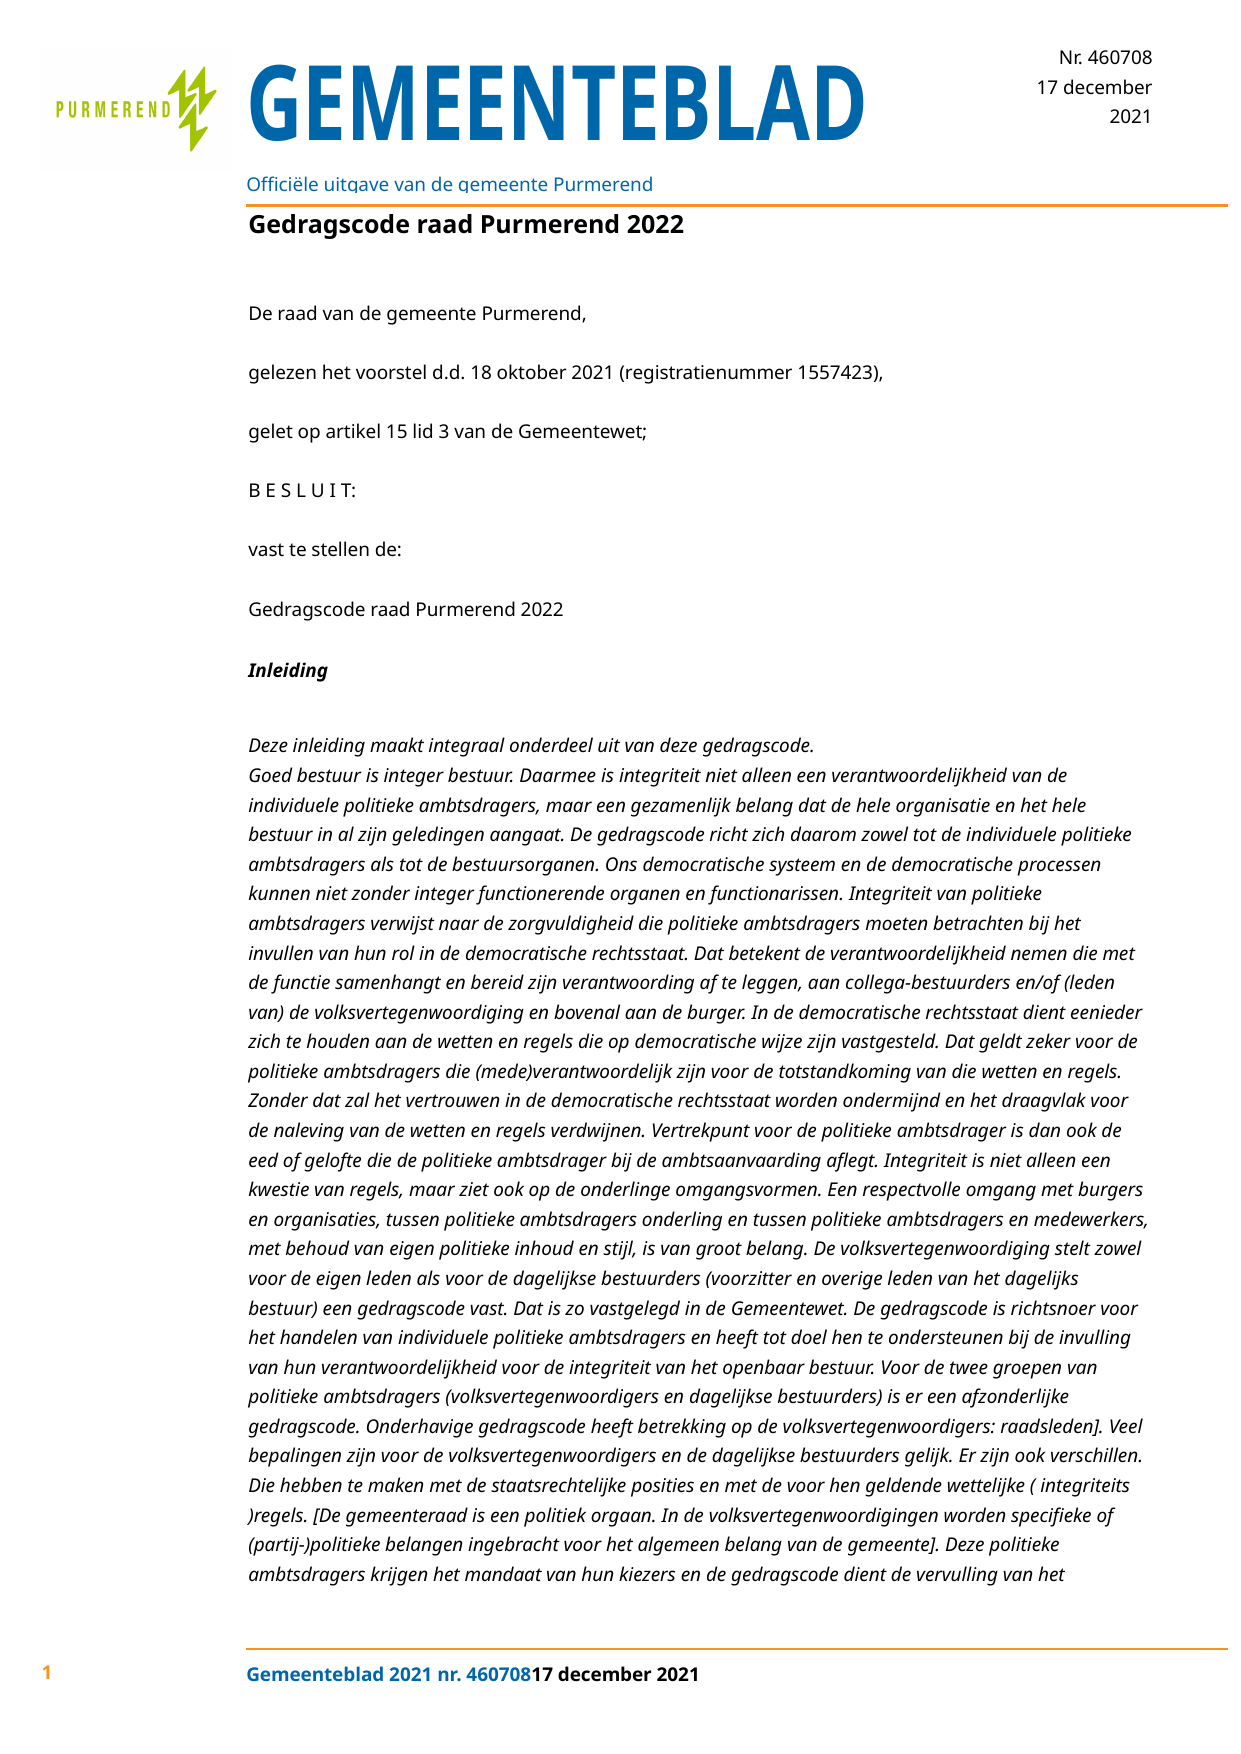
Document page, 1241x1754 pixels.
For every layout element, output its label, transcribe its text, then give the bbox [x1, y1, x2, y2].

text gelet op artikel 15 lid 3 van de Gemeentewet; [248, 418, 1152, 444]
text Gedragscode raad Purmerend 2022 [248, 207, 1152, 241]
text Deze inleiding maakt integraal onderdeel uit van deze gedragscode. [248, 733, 1152, 758]
text Inleiding [248, 655, 1152, 683]
text gelezen het voorstel d.d. 18 oktober 2021 (registratienummer 1557423), [248, 359, 1152, 385]
text Goed bestuur is integer bestuur. Daarmee is integriteit niet alleen een verantwoordelijkheid van de individuele politieke ambtsdragers, maar een gezamenlijk belang dat de hele organisatie en het hele bestuur in al zijn geledingen aangaat. De gedragscode richt zich daarom zowel tot de individuele politieke ambtsdragers als tot de bestuursorganen. Ons democratische systeem en de democratische processen kunnen niet zonder integer functionerende organen en functionarissen. Integriteit van politieke ambtsdragers verwijst naar de zorgvuldigheid die politieke ambtsdragers moeten betrachten bij het invullen van hun rol in de democratische rechtsstaat. Dat betekent de verantwoordelijkheid nemen die met de functie samenhangt en bereid zijn verantwoording af te leggen, aan collega-bestuurders en/of (leden van) de volksvertegenwoordiging en bovenal aan de burger. In de democratische rechtsstaat dient eenieder zich te houden aan de wetten en regels die op democratische wijze zijn vastgesteld. Dat geldt zeker voor de politieke ambtsdragers die (mede)verantwoordelijk zijn voor de totstandkoming van die wetten en regels. Zonder dat zal het vertrouwen in de democratische rechtsstaat worden ondermijnd en het draagvlak voor de naleving van de wetten en regels verdwijnen. Vertrekpunt voor de politieke ambtsdrager is dan ook de eed of gelofte die de politieke ambtsdrager bij de ambtsaanvaarding aflegt. Integriteit is niet alleen een kwestie van regels, maar ziet ook op de onderlinge omgangsvormen. Een respectvolle omgang met burgers en organisaties, tussen politieke ambtsdragers onderling en tussen politieke ambtsdragers en medewerkers, met behoud van eigen politieke inhoud en stijl, is van groot belang. De volksvertegenwoordiging stelt zowel voor de eigen leden als voor de dagelijkse bestuurders (voorzitter en overige leden van het dagelijks bestuur) een gedragscode vast. Dat is zo vastgelegd in de Gemeentewet. De gedragscode is richtsnoer voor het handelen van individuele politieke ambtsdragers en heeft tot doel hen te ondersteunen bij de invulling van hun verantwoordelijkheid voor de integriteit van het openbaar bestuur. Voor de twee groepen van politieke ambtsdragers (volksvertegenwoordigers en dagelijkse bestuurders) is er een afzonderlijke gedragscode. Onderhavige gedragscode heeft betrekking op de volksvertegenwoordigers: raadsleden]. Veel bepalingen zijn voor de volksvertegenwoordigers en de dagelijkse bestuurders gelijk. Er zijn ook verschillen. Die hebben te maken met de staatsrechtelijke posities en met de voor hen geldende wettelijke ( integriteits )regels. [De gemeenteraad is een politiek orgaan. In de volksvertegenwoordigingen worden specifieke of (partij-)politieke belangen ingebracht voor het algemeen belang van de gemeente]. Deze politieke ambtsdragers krijgen het mandaat van hun kiezers en de gedragscode dient de vervulling van het [248, 762, 1152, 1587]
text De raad van de gemeente Purmerend, [248, 300, 1152, 326]
text Gedragscode raad Purmerend 2022 [248, 596, 1152, 621]
text B E S L U I T: [248, 477, 1152, 503]
picture [41, 47, 231, 172]
text vast te stellen de: [248, 537, 1152, 562]
